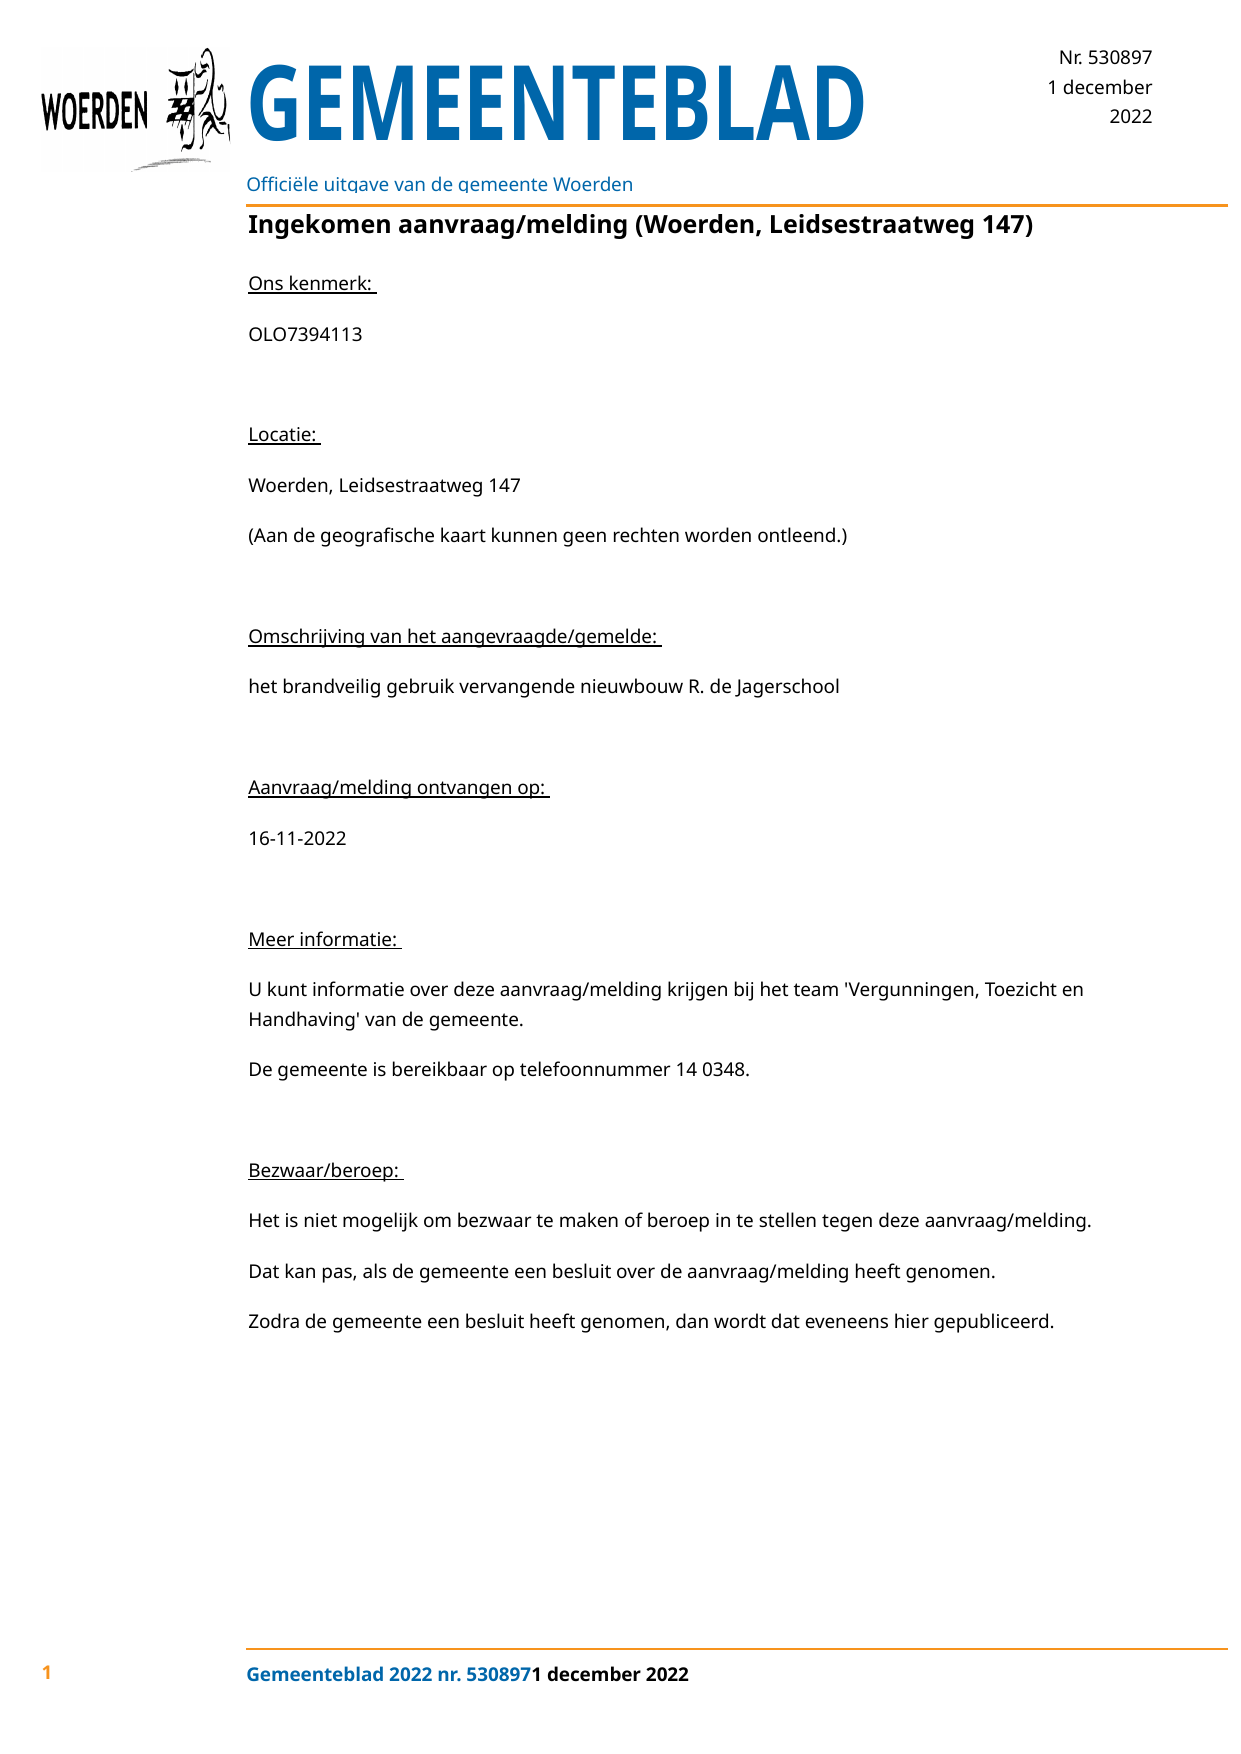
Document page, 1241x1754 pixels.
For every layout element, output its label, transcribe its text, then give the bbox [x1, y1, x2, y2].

text De gemeente is bereikbaar op telefoonnummer 14 0348. [248, 1056, 1152, 1082]
text Locatie: [248, 422, 1152, 447]
text (Aan de geografische kaart kunnen geen rechten worden ontleend.) [248, 522, 1152, 548]
text Zodra de gemeente een besluit heeft genomen, dan wordt dat eveneens hier gepubliceerd. [248, 1308, 1152, 1334]
text Dat kan pas, als de gemeente een besluit over de aanvraag/melding heeft genomen. [248, 1258, 1152, 1283]
text Omschrijving van het aangevraagde/gemelde: [248, 623, 1152, 649]
text het brandveilig gebruik vervangende nieuwbouw R. de Jagerschool [248, 674, 1152, 699]
text Ons kenmerk: [248, 270, 1152, 296]
text Aanvraag/melding ontvangen op: [248, 774, 1152, 800]
text Meer informatie: [248, 926, 1152, 951]
text Ingekomen aanvraag/melding (Woerden, Leidsestraatweg 147) [248, 207, 1152, 241]
text OLO7394113 [248, 321, 1152, 346]
text U kunt informatie over deze aanvraag/melding krijgen bij het team 'Vergunningen, Toezicht en Handhaving' van de gemeente. [248, 976, 1152, 1031]
text Het is niet mogelijk om bezwaar te maken of beroep in te stellen tegen deze aanvraag/melding. [248, 1207, 1152, 1233]
picture [41, 47, 231, 172]
text Woerden, Leidsestraatweg 147 [248, 472, 1152, 498]
text 16-11-2022 [248, 825, 1152, 851]
text Bezwaar/beroep: [248, 1157, 1152, 1183]
